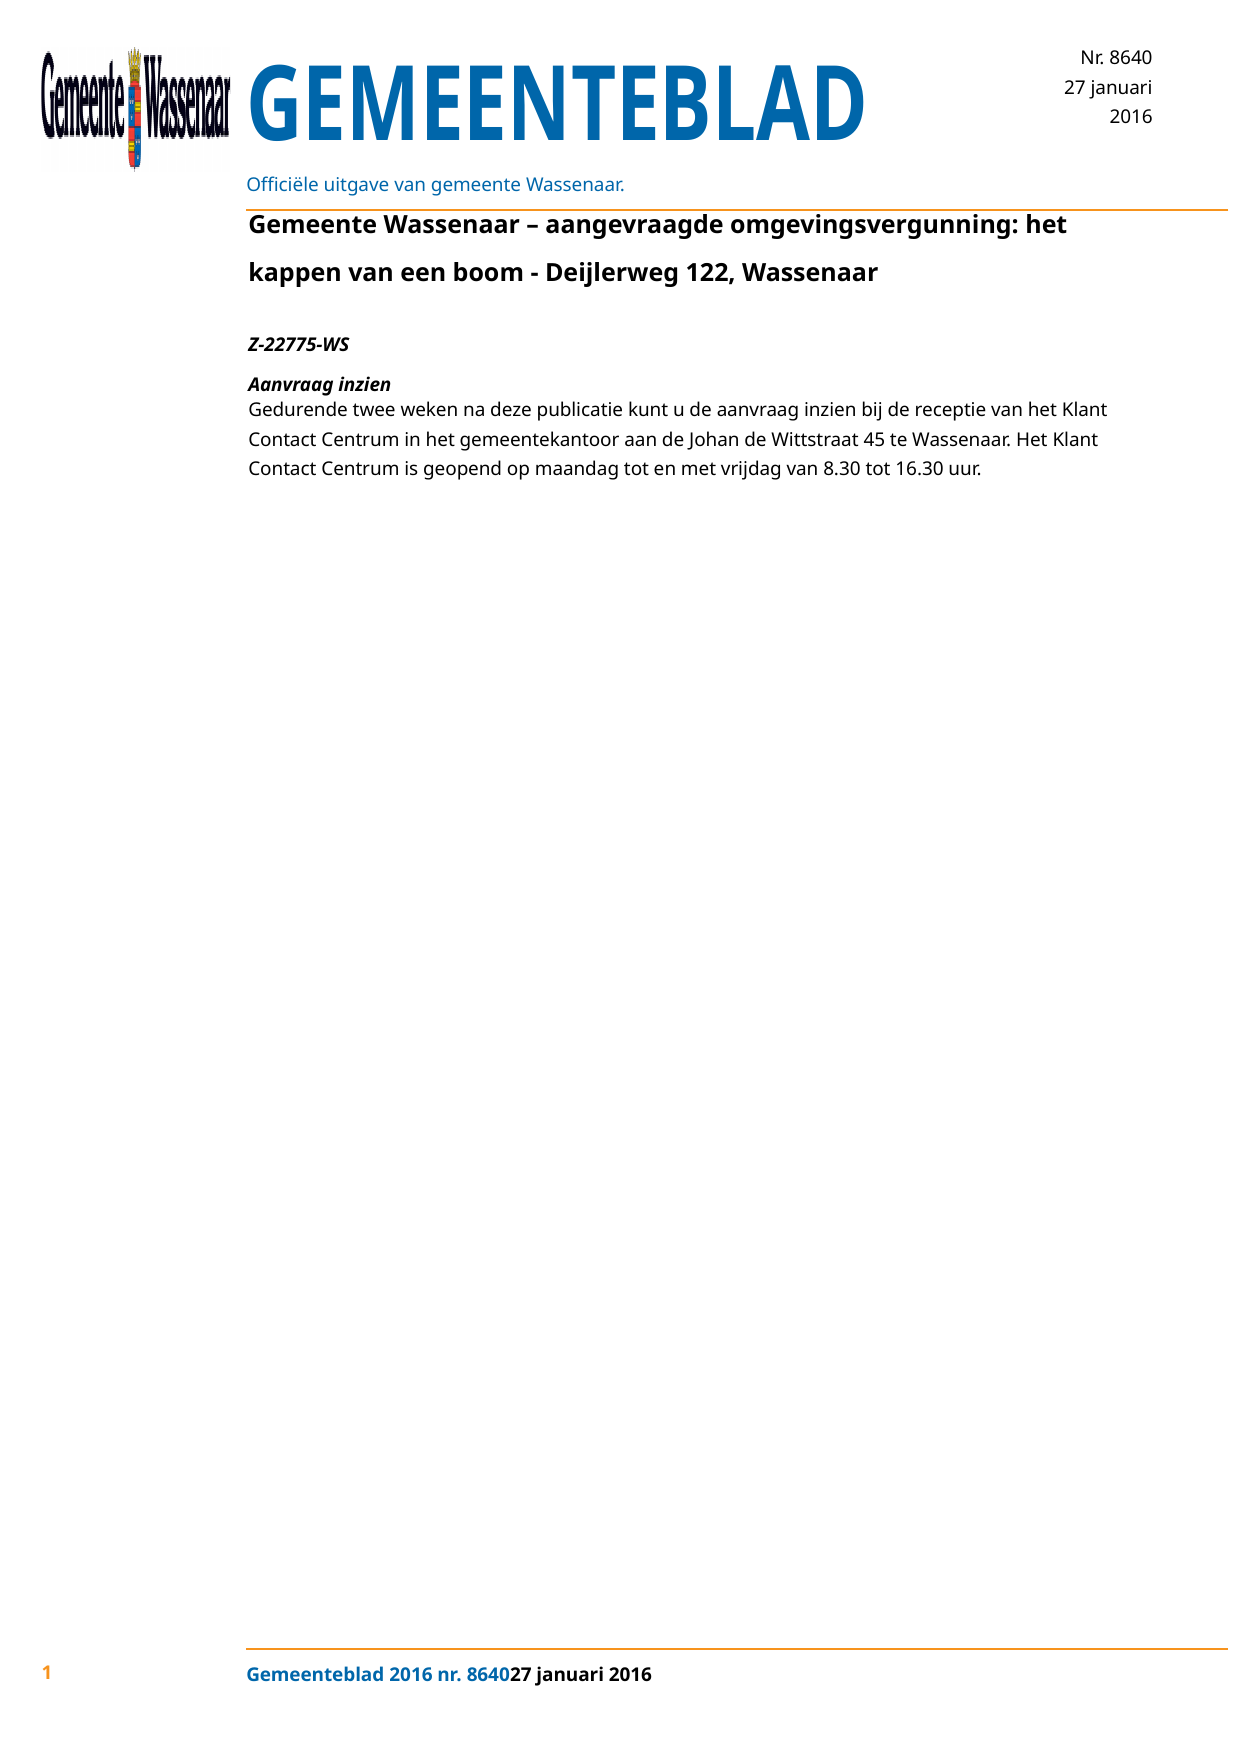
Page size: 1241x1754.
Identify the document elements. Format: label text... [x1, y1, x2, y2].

text Aanvraag inzien [248, 371, 1152, 396]
text Gemeente Wassenaar – aangevraagde omgevingsvergunning: het kappen van een boom - Deijlerweg 122, Wassenaar [248, 211, 1152, 288]
picture [41, 47, 231, 172]
text Z-22775-WS [248, 331, 1152, 357]
text Gedurende twee weken na deze publicatie kunt u de aanvraag inzien bij de receptie van het Klant Contact Centrum in het gemeentekantoor aan de Johan de Wittstraat 45 te Wassenaar. Het Klant Contact Centrum is geopend op maandag tot en met vrijdag van 8.30 tot 16.30 uur. [248, 396, 1152, 481]
